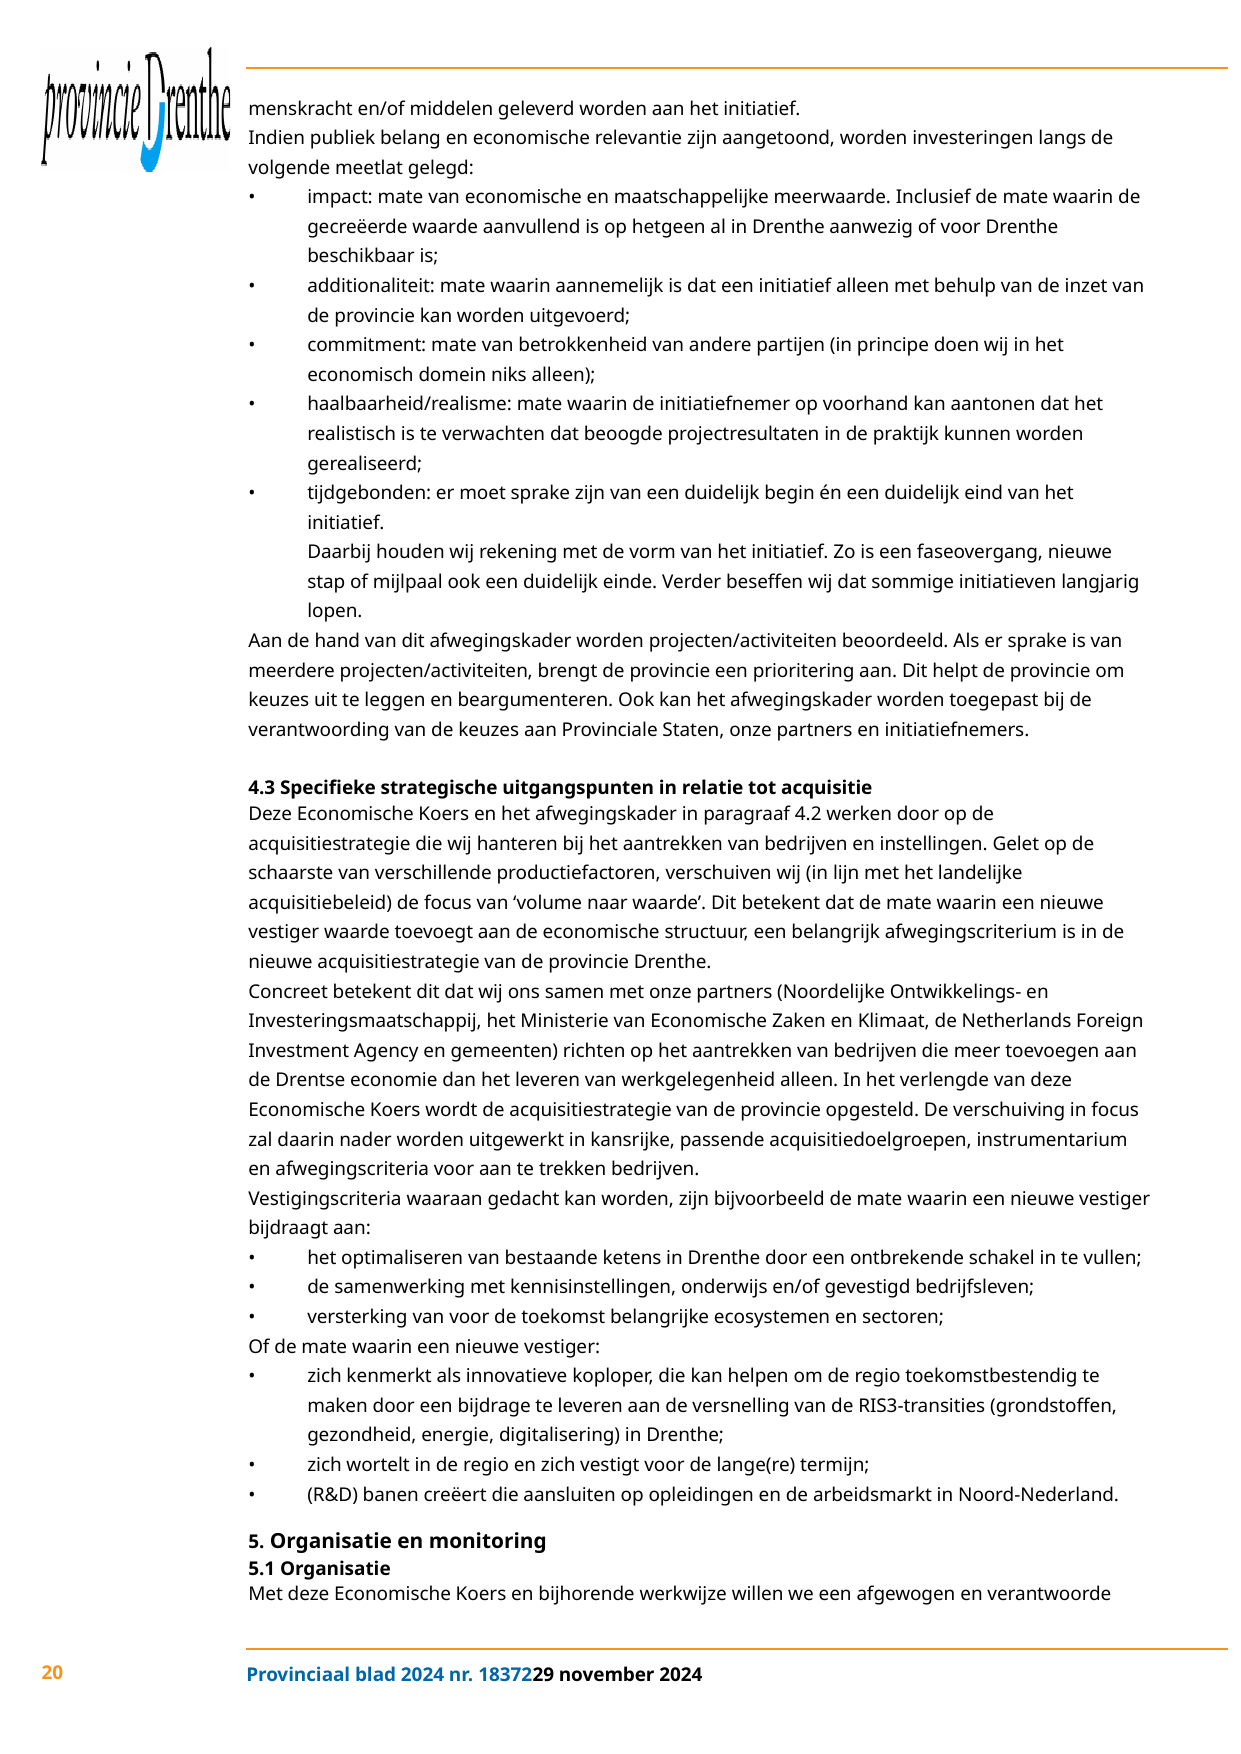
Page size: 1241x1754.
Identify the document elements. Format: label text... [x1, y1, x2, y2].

list het optimaliseren van bestaande ketens in Drenthe door een ontbrekende schakel in te vullen; [248, 1244, 1152, 1270]
text Vestigingscriteria waaraan gedacht kan worden, zijn bijvoorbeeld de mate waarin een nieuwe vestiger bijdraagt aan: [248, 1185, 1152, 1240]
text 4.3 Specifieke strategische uitgangspunten in relatie tot acquisitie [248, 774, 1152, 800]
list (R&D) banen creëert die aansluiten op opleidingen en de arbeidsmarkt in Noord-Nederland. [248, 1481, 1152, 1506]
text Concreet betekent dit dat wij ons samen met onze partners (Noordelijke Ontwikkelings- en Investeringsmaatschappij, het Ministerie van Economische Zaken en Klimaat, de Netherlands Foreign Investment Agency en gemeenten) richten op het aantrekken van bedrijven die meer toevoegen aan de Drentse economie dan het leveren van werkgelegenheid alleen. In het verlengde van deze Economische Koers wordt de acquisitiestrategie van de provincie opgesteld. De verschuiving in focus zal daarin nader worden uitgewerkt in kansrijke, passende acquisitiedoelgroepen, instrumentarium en afwegingscriteria voor aan te trekken bedrijven. [248, 978, 1152, 1181]
text 5.1 Organisatie [248, 1555, 1152, 1581]
list de samenwerking met kennisinstellingen, onderwijs en/of gevestigd bedrijfsleven; [248, 1274, 1152, 1299]
text 5. Organisatie en monitoring [248, 1526, 1152, 1555]
list versterking van voor de toekomst belangrijke ecosystemen en sectoren; [248, 1303, 1152, 1329]
picture [41, 47, 231, 172]
list zich kenmerkt als innovatieve koploper, die kan helpen om de regio toekomstbestendig te maken door een bijdrage te leveren aan de versnelling van de RIS3-transities (grondstoffen, gezondheid, energie, digitalisering) in Drenthe; [248, 1362, 1152, 1447]
table_header menskracht en/of middelen geleverd worden aan het initiatief. Indien publiek belang en economische relevantie zijn aangetoond, worden investeringen langs de volgende meetlat gelegd: impact: mate van economische en maatschappelijke meerwaarde. Inclusief de mate waarin de gecreëerde waarde aanvullend is op hetgeen al in Drenthe aanwezig of voor Drenthe beschikbaar is; additionaliteit: mate waarin aannemelijk is dat een initiatief alleen met behulp van de inzet van de provincie kan worden uitgevoerd; commitment: mate van betrokkenheid van andere partijen (in principe doen wij in het economisch domein niks alleen); haalbaarheid/realisme: mate waarin de initiatiefnemer op voorhand kan aantonen dat het realistisch is te verwachten dat beoogde projectresultaten in de praktijk kunnen worden gerealiseerd; tijdgebonden: er moet sprake zijn van een duidelijk begin én een duidelijk eind van het initiatief. Daarbij houden wij rekening met de vorm van het initiatief. Zo is een faseovergang, nieuwe stap of mijlpaal ook een duidelijk einde. Verder beseffen wij dat sommige initiatieven langjarig lopen. Aan de hand van dit afwegingskader worden projecten/activiteiten beoordeeld. Als er sprake is van meerdere projecten/activiteiten, brengt de provincie een prioritering aan. Dit helpt de provincie om keuzes uit te leggen en beargumenteren. Ook kan het afwegingskader worden toegepast bij de verantwoording van de keuzes aan Provinciale Staten, onze partners en initiatiefnemers. [248, 95, 1152, 742]
list zich wortelt in de regio en zich vestigt voor de lange(re) termijn; [248, 1451, 1152, 1477]
text Met deze Economische Koers en bijhorende werkwijze willen we een afgewogen en verantwoorde [248, 1581, 1152, 1606]
text Of de mate waarin een nieuwe vestiger: [248, 1333, 1152, 1358]
text Deze Economische Koers en het afwegingskader in paragraaf 4.2 werken door op de acquisitiestrategie die wij hanteren bij het aantrekken van bedrijven en instellingen. Gelet op de schaarste van verschillende productiefactoren, verschuiven wij (in lijn met het landelijke acquisitiebeleid) de focus van ‘volume naar waarde’. Dit betekent dat de mate waarin een nieuwe vestiger waarde toevoegt aan de economische structuur, een belangrijk afwegingscriterium is in de nieuwe acquisitiestrategie van de provincie Drenthe. [248, 800, 1152, 974]
